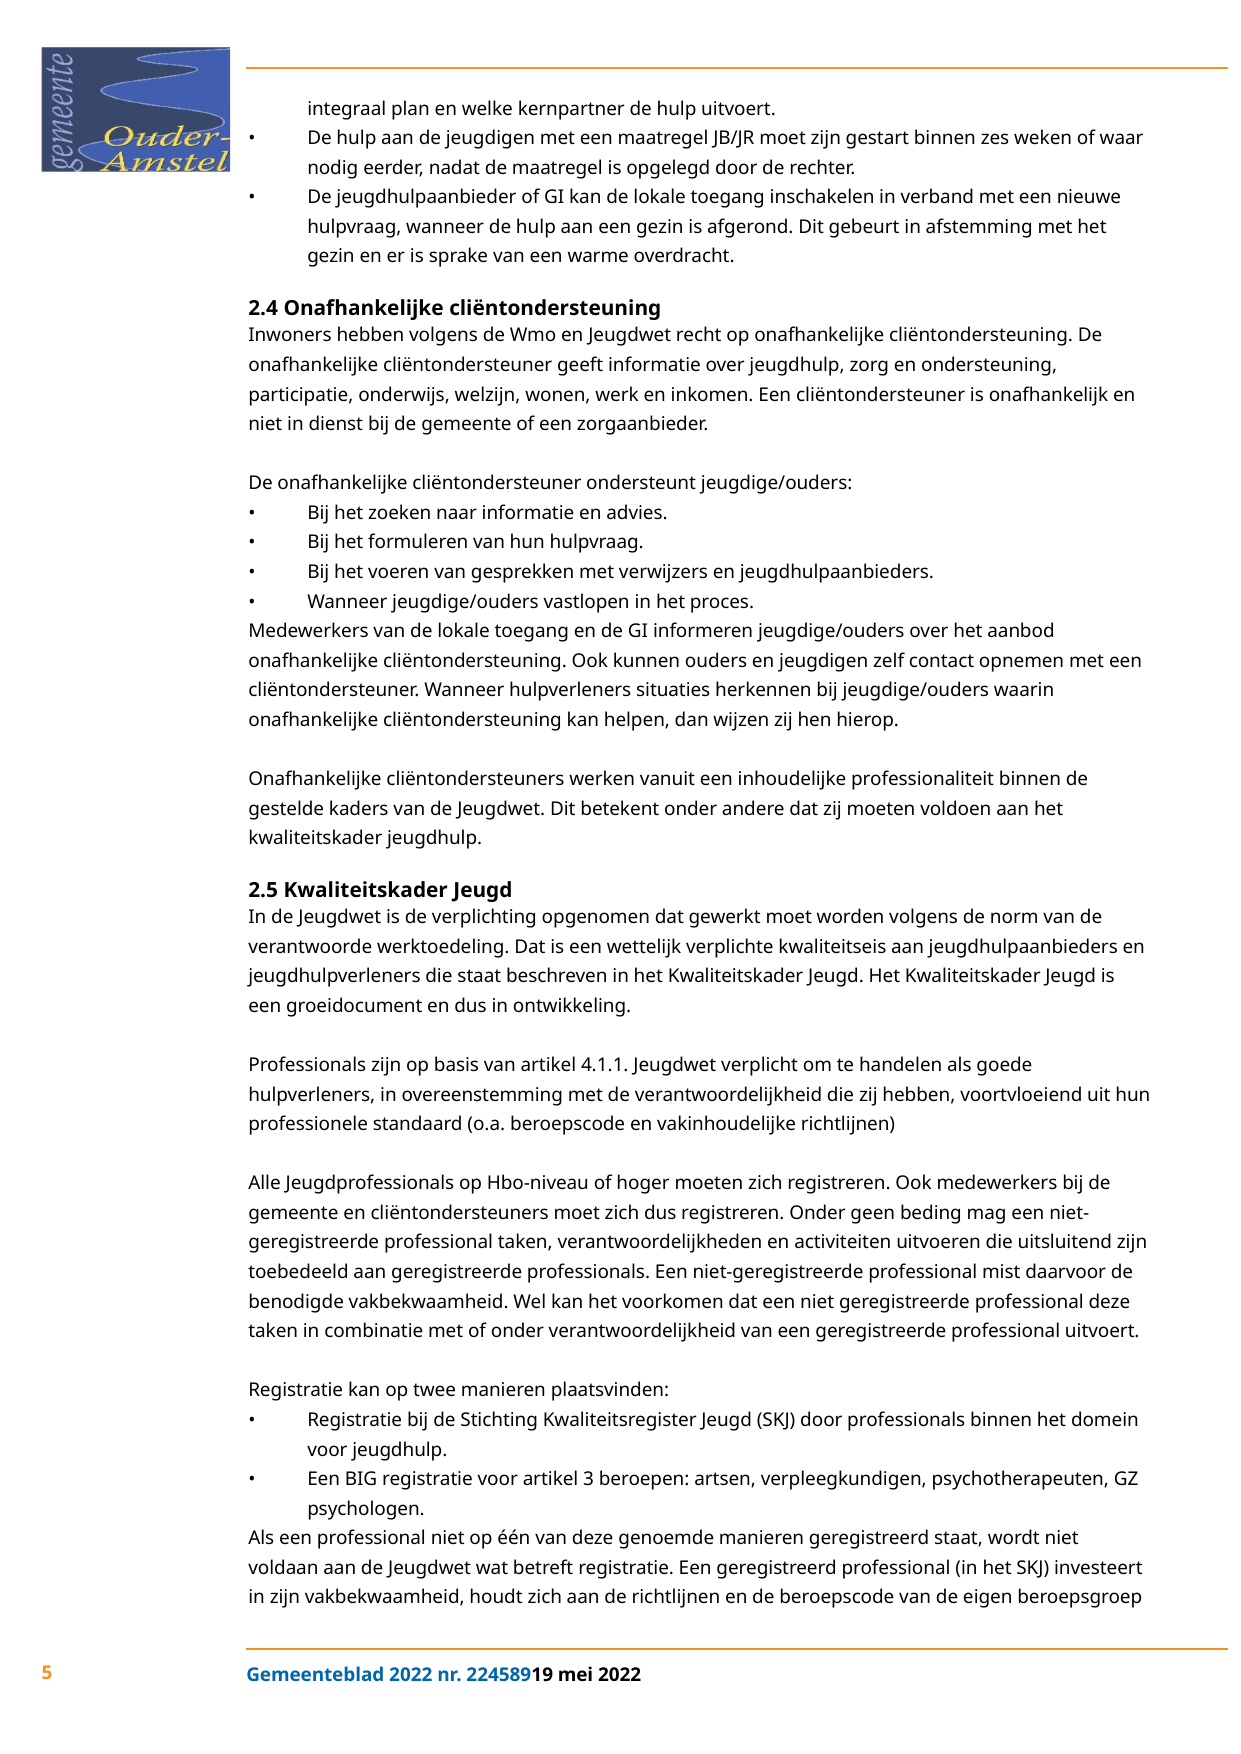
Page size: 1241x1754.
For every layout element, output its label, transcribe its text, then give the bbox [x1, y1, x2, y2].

text De onafhankelijke cliëntondersteuner ondersteunt jeugdige/ouders: [248, 469, 1152, 495]
text Registratie kan op twee manieren plaatsvinden: [248, 1377, 1152, 1402]
text Als een professional niet op één van deze genoemde manieren geregistreerd staat, wordt niet voldaan aan de Jeugdwet wat betreft registratie. Een geregistreerd professional (in het SKJ) investeert in zijn vakbekwaamheid, houdt zich aan de richtlijnen en de beroepscode van de eigen beroepsgroep [248, 1524, 1152, 1609]
text In de Jeugdwet is de verplichting opgenomen dat gewerkt moet worden volgens de norm van de verantwoorde werktoedeling. Dat is een wettelijk verplichte kwaliteitseis aan jeugdhulpaanbieders en jeugdhulpverleners die staat beschreven in het Kwaliteitskader Jeugd. Het Kwaliteitskader Jeugd is een groeidocument en dus in ontwikkeling. [248, 903, 1152, 1018]
picture [41, 47, 231, 172]
list Bij het voeren van gesprekken met verwijzers en jeugdhulpaanbieders. [248, 558, 1152, 584]
list Registratie bij de Stichting Kwaliteitsregister Jeugd (SKJ) door professionals binnen het domein voor jeugdhulp. [248, 1406, 1152, 1462]
list De hulp aan de jeugdigen met een maatregel JB/JR moet zijn gestart binnen zes weken of waar nodig eerder, nadat de maatregel is opgelegd door de rechter. [248, 124, 1152, 180]
text Professionals zijn op basis van artikel 4.1.1. Jeugdwet verplicht om te handelen als goede hulpverleners, in overeenstemming met de verantwoordelijkheid die zij hebben, voortvloeiend uit hun professionele standaard (o.a. beroepscode en vakinhoudelijke richtlijnen) [248, 1051, 1152, 1136]
text Alle Jeugdprofessionals op Hbo-niveau of hoger moeten zich registreren. Ook medewerkers bij de gemeente en cliëntondersteuners moet zich dus registreren. Onder geen beding mag een niet-geregistreerde professional taken, verantwoordelijkheden en activiteiten uitvoeren die uitsluitend zijn toebedeeld aan geregistreerde professionals. Een niet-geregistreerde professional mist daarvoor de benodigde vakbekwaamheid. Wel kan het voorkomen dat een niet geregistreerde professional deze taken in combinatie met of onder verantwoordelijkheid van een geregistreerde professional uitvoert. [248, 1169, 1152, 1343]
list Een BIG registratie voor artikel 3 beroepen: artsen, verpleegkundigen, psychotherapeuten, GZ psychologen. [248, 1465, 1152, 1521]
list De jeugdhulpaanbieder of GI kan de lokale toegang inschakelen in verband met een nieuwe hulpvraag, wanneer de hulp aan een gezin is afgerond. Dit gebeurt in afstemming met het gezin en er is sprake van een warme overdracht. [248, 183, 1152, 268]
list Wanneer jeugdige/ouders vastlopen in het proces. [248, 588, 1152, 613]
text Inwoners hebben volgens de Wmo en Jeugdwet recht op onafhankelijke cliëntondersteuning. De onafhankelijke cliëntondersteuner geeft informatie over jeugdhulp, zorg en ondersteuning, participatie, onderwijs, welzijn, wonen, werk en inkomen. Een cliëntondersteuner is onafhankelijk en niet in dienst bij de gemeente of een zorgaanbieder. [248, 322, 1152, 436]
text 2.4 Onafhankelijke cliëntondersteuning [248, 293, 1152, 322]
list integraal plan en welke kernpartner de hulp uitvoert. [248, 95, 1152, 121]
text 2.5 Kwaliteitskader Jeugd [248, 875, 1152, 903]
list Bij het formuleren van hun hulpvraag. [248, 529, 1152, 554]
text Medewerkers van de lokale toegang en de GI informeren jeugdige/ouders over het aanbod onafhankelijke cliëntondersteuning. Ook kunnen ouders en jeugdigen zelf contact opnemen met een cliëntondersteuner. Wanneer hulpverleners situaties herkennen bij jeugdige/ouders waarin onafhankelijke cliëntondersteuning kan helpen, dan wijzen zij hen hierop. [248, 617, 1152, 732]
list Bij het zoeken naar informatie en advies. [248, 499, 1152, 525]
text Onafhankelijke cliëntondersteuners werken vanuit een inhoudelijke professionaliteit binnen de gestelde kaders van de Jeugdwet. Dit betekent onder andere dat zij moeten voldoen aan het kwaliteitskader jeugdhulp. [248, 765, 1152, 850]
